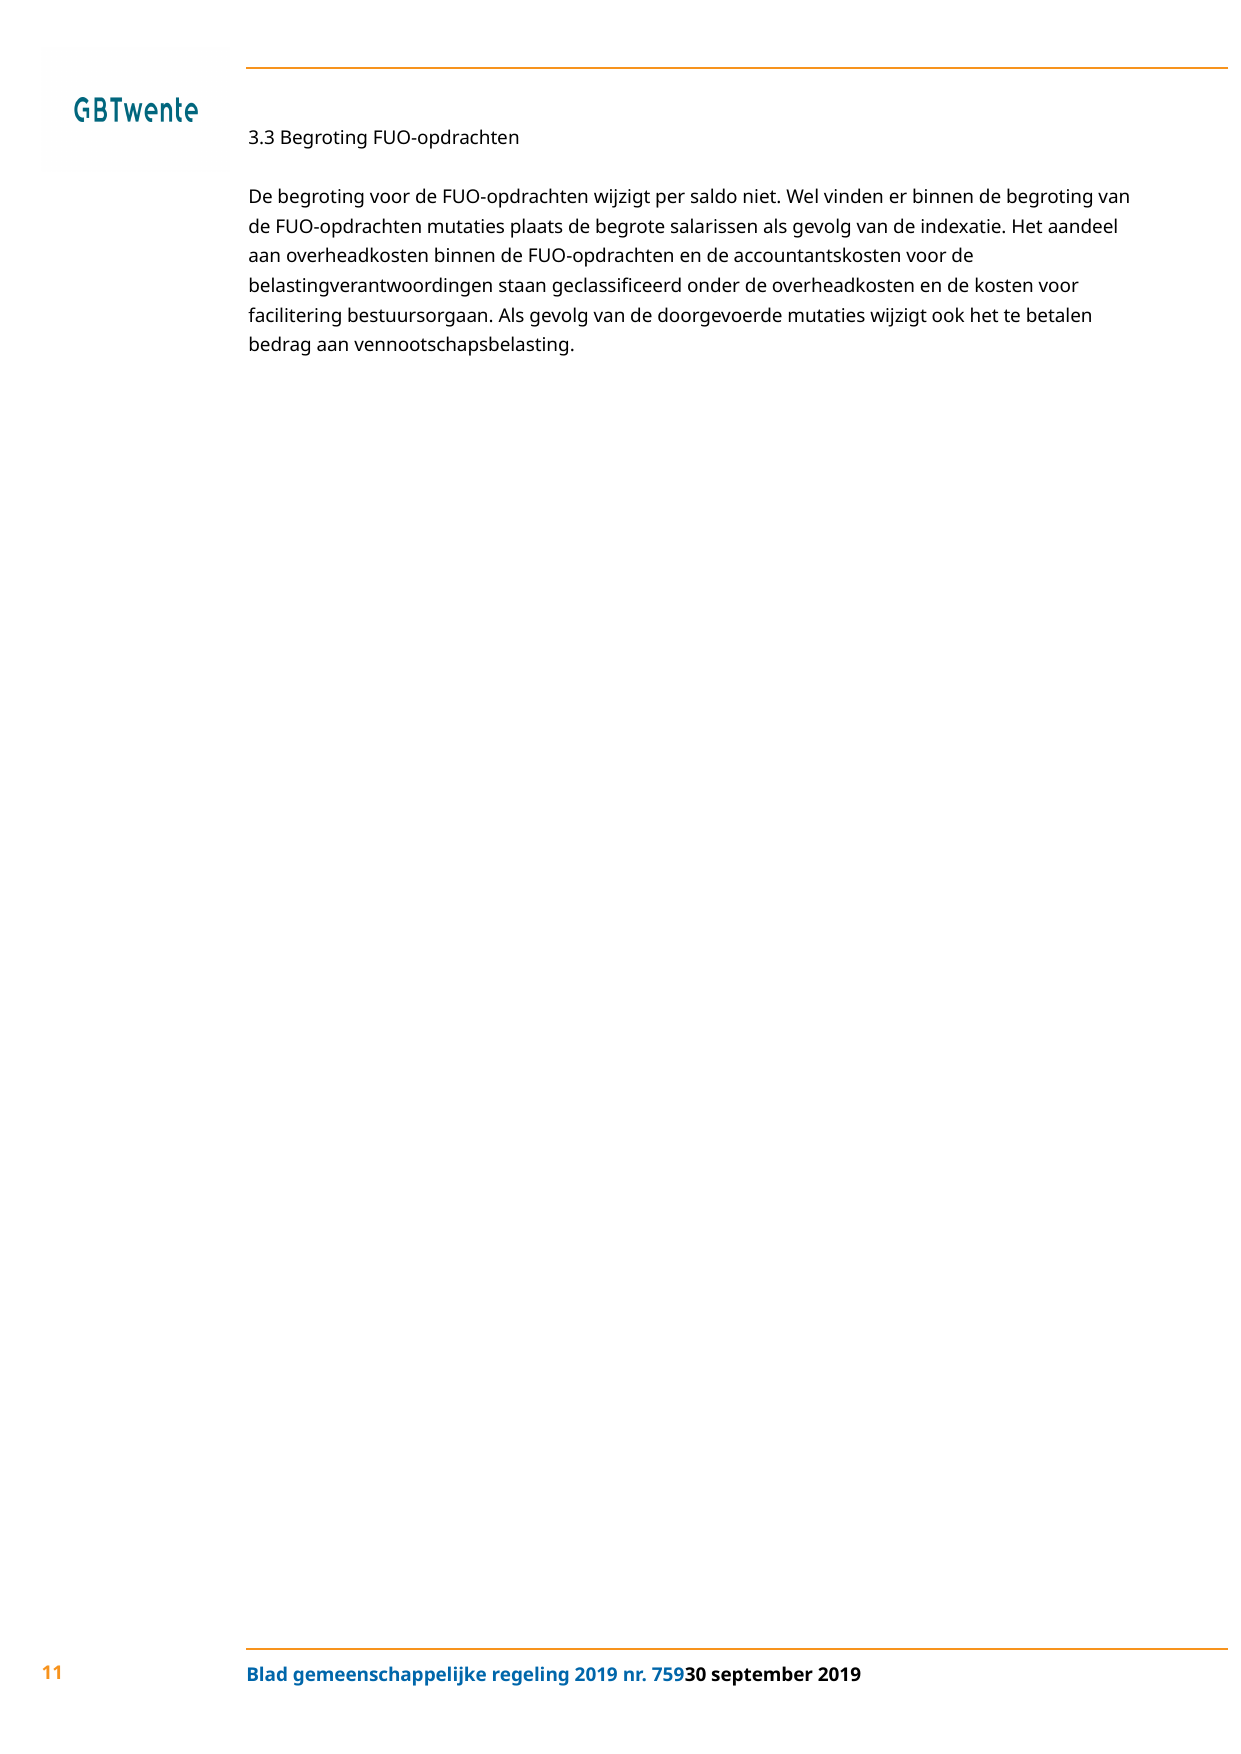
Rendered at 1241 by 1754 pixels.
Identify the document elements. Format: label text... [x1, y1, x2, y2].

text 3.3 Begroting FUO-opdrachten [248, 124, 1152, 150]
text De begroting voor de FUO-opdrachten wijzigt per saldo niet. Wel vinden er binnen de begroting van de FUO-opdrachten mutaties plaats de begrote salarissen als gevolg van de indexatie. Het aandeel aan overheadkosten binnen de FUO-opdrachten en de accountantskosten voor de belastingverantwoordingen staan geclassificeerd onder de overheadkosten en de kosten voor facilitering bestuursorgaan. Als gevolg van de doorgevoerde mutaties wijzigt ook het te betalen bedrag aan vennootschapsbelasting. [248, 183, 1152, 357]
picture [41, 47, 231, 172]
